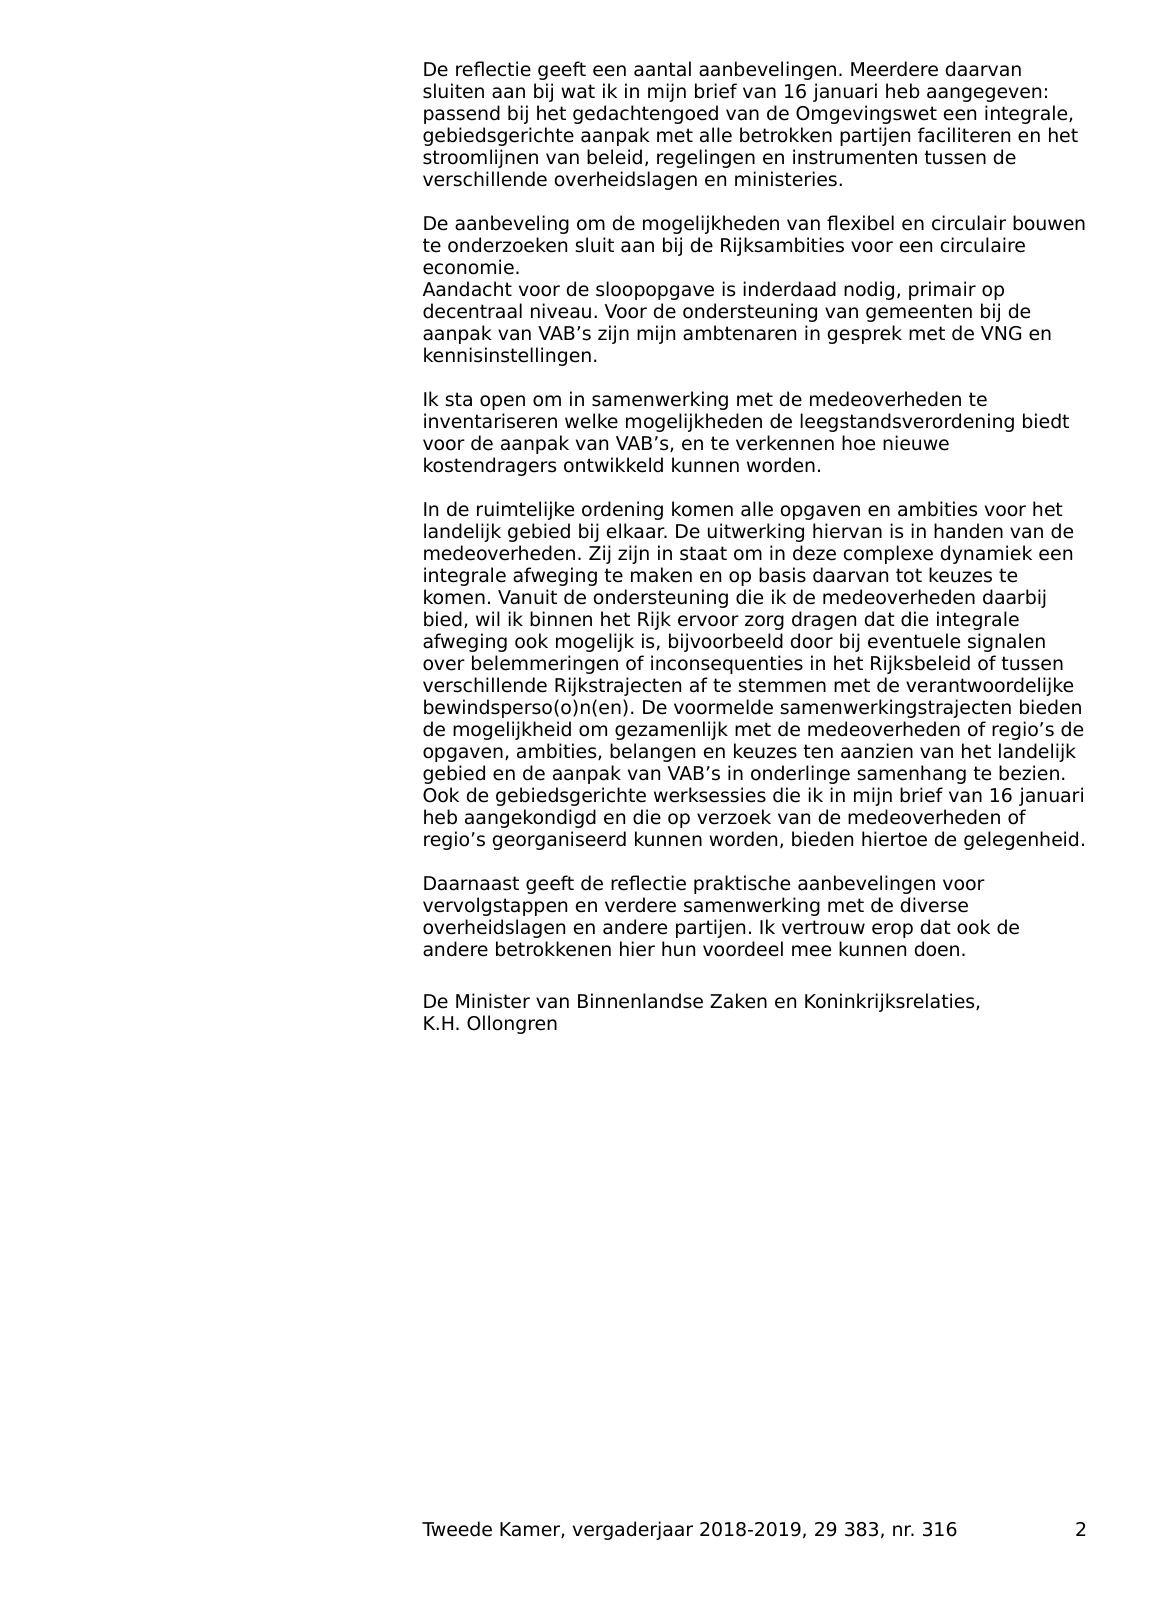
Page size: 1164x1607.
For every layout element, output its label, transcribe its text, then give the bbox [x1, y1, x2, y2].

text Daarnaast geeft de reflectie praktische aanbevelingen voor vervolgstappen en verdere samenwerking met de diverse overheidslagen en andere partijen. Ik vertrouw erop dat ook de andere betrokkenen hier hun voordeel mee kunnen doen. [422, 873, 1087, 961]
text Ik sta open om in samenwerking met de medeoverheden te inventariseren welke mogelijkheden de leegstandsverordening biedt voor de aanpak van VAB’s, en te verkennen hoe nieuwe kostendragers ontwikkeld kunnen worden. [422, 389, 1087, 477]
text De reflectie geeft een aantal aanbevelingen. Meerdere daarvan sluiten aan bij wat ik in mijn brief van 16 januari heb aangegeven: passend bij het gedachtengoed van de Omgevingswet een integrale, gebiedsgerichte aanpak met alle betrokken partijen faciliteren en het stroomlijnen van beleid, regelingen en instrumenten tussen de verschillende overheidslagen en ministeries. [422, 59, 1087, 191]
text In de ruimtelijke ordening komen alle opgaven en ambities voor het landelijk gebied bij elkaar. De uitwerking hiervan is in handen van de medeoverheden. Zij zijn in staat om in deze complexe dynamiek een integrale afweging te maken en op basis daarvan tot keuzes te komen. Vanuit de ondersteuning die ik de medeoverheden daarbij bied, wil ik binnen het Rijk ervoor zorg dragen dat die integrale afweging ook mogelijk is, bijvoorbeeld door bij eventuele signalen over belemmeringen of inconsequenties in het Rijksbeleid of tussen verschillende Rijkstrajecten af te stemmen met de verantwoordelijke bewindsperso(o)n(en). De voormelde samenwerkingstrajecten bieden de mogelijkheid om gezamenlijk met de medeoverheden of regio’s de opgaven, ambities, belangen en keuzes ten aanzien van het landelijk gebied en de aanpak van VAB’s in onderlinge samenhang te bezien. Ook de gebiedsgerichte werksessies die ik in mijn brief van 16 januari heb aangekondigd en die op verzoek van de medeoverheden of regio’s georganiseerd kunnen worden, bieden hiertoe de gelegenheid. [422, 499, 1087, 851]
text De aanbeveling om de mogelijkheden van flexibel en circulair bouwen te onderzoeken sluit aan bij de Rijksambities voor een circulaire economie. [422, 213, 1087, 279]
text Aandacht voor de sloopopgave is inderdaad nodig, primair op decentraal niveau. Voor de ondersteuning van gemeenten bij de aanpak van VAB’s zijn mijn ambtenaren in gesprek met de VNG en kennisinstellingen. [422, 279, 1087, 367]
text De Minister van Binnenlandse Zaken en Koninkrijksrelaties, K.H. Ollongren [422, 991, 1087, 1035]
